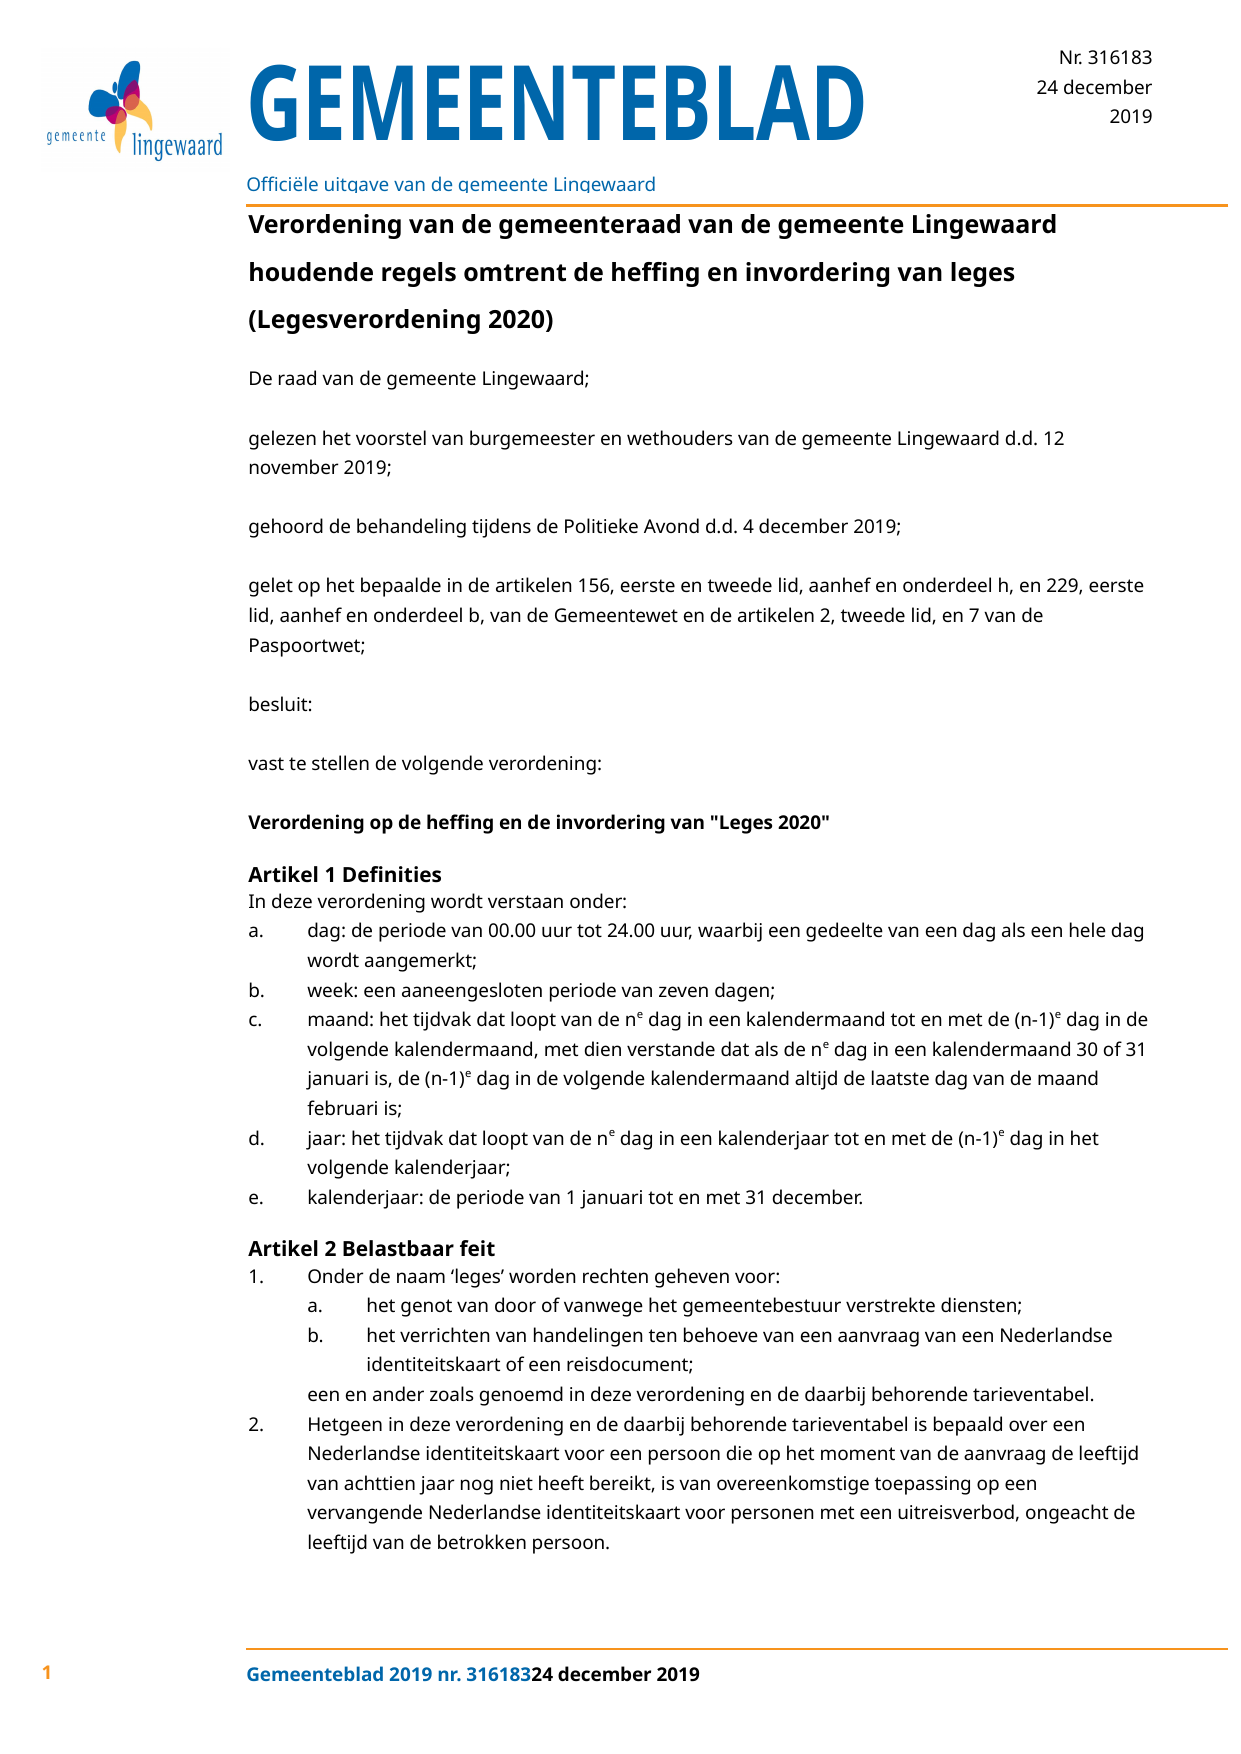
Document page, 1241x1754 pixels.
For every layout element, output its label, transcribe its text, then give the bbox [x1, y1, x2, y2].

text vast te stellen de volgende verordening: [248, 750, 1152, 776]
list kalenderjaar: de periode van 1 januari tot en met 31 december. [248, 1184, 1152, 1210]
text Artikel 1 Definities [248, 860, 1152, 888]
list het verrichten van handelingen ten behoeve van een aanvraag van een Nederlandse identiteitskaart of een reisdocument; [307, 1322, 1152, 1377]
list het genot van door of vanwege het gemeentebestuur verstrekte diensten; [307, 1292, 1152, 1318]
list Onder de naam ‘leges’ worden rechten geheven voor: [248, 1263, 1152, 1288]
list week: een aaneengesloten periode van zeven dagen; [248, 977, 1152, 1003]
list jaar: het tijdvak dat loopt van de ne dag in een kalenderjaar tot en met de (n-1)e dag in het volgende kalenderjaar; [248, 1125, 1152, 1180]
text Verordening van de gemeenteraad van de gemeente Lingewaard houdende regels omtrent de heffing en invordering van leges (Legesverordening 2020) [248, 207, 1152, 336]
list dag: de periode van 00.00 uur tot 24.00 uur, waarbij een gedeelte van een dag als een hele dag wordt aangemerkt; [248, 918, 1152, 973]
text gelezen het voorstel van burgemeester en wethouders van de gemeente Lingewaard d.d. 12 november 2019; [248, 425, 1152, 480]
picture [41, 47, 231, 172]
text In deze verordening wordt verstaan onder: [248, 888, 1152, 914]
list Hetgeen in deze verordening en de daarbij behorende tarieventabel is bepaald over een Nederlandse identiteitskaart voor een persoon die op het moment van de aanvraag de leeftijd van achttien jaar nog niet heeft bereikt, is van overeenkomstige toepassing op een vervangende Nederlandse identiteitskaart voor personen met een uitreisverbod, ongeacht de leeftijd van de betrokken persoon. [248, 1411, 1152, 1555]
text Verordening op de heffing en de invordering van "Leges 2020" [248, 809, 1152, 835]
text gelet op het bepaalde in de artikelen 156, eerste en tweede lid, aanhef en onderdeel h, en 229, eerste lid, aanhef en onderdeel b, van de Gemeentewet en de artikelen 2, tweede lid, en 7 van de Paspoortwet; [248, 573, 1152, 657]
text besluit: [248, 691, 1152, 717]
text De raad van de gemeente Lingewaard; [248, 366, 1152, 391]
text gehoord de behandeling tijdens de Politieke Avond d.d. 4 december 2019; [248, 513, 1152, 539]
list maand: het tijdvak dat loopt van de ne dag in een kalendermaand tot en met de (n-1)e dag in de volgende kalendermaand, met dien verstande dat als de ne dag in een kalendermaand 30 of 31 januari is, de (n-1)e dag in de volgende kalendermaand altijd de laatste dag van de maand februari is; [248, 1006, 1152, 1121]
text Artikel 2 Belastbaar feit [248, 1234, 1152, 1263]
list een en ander zoals genoemd in deze verordening en de daarbij behorende tarieventabel. [248, 1381, 1152, 1407]
